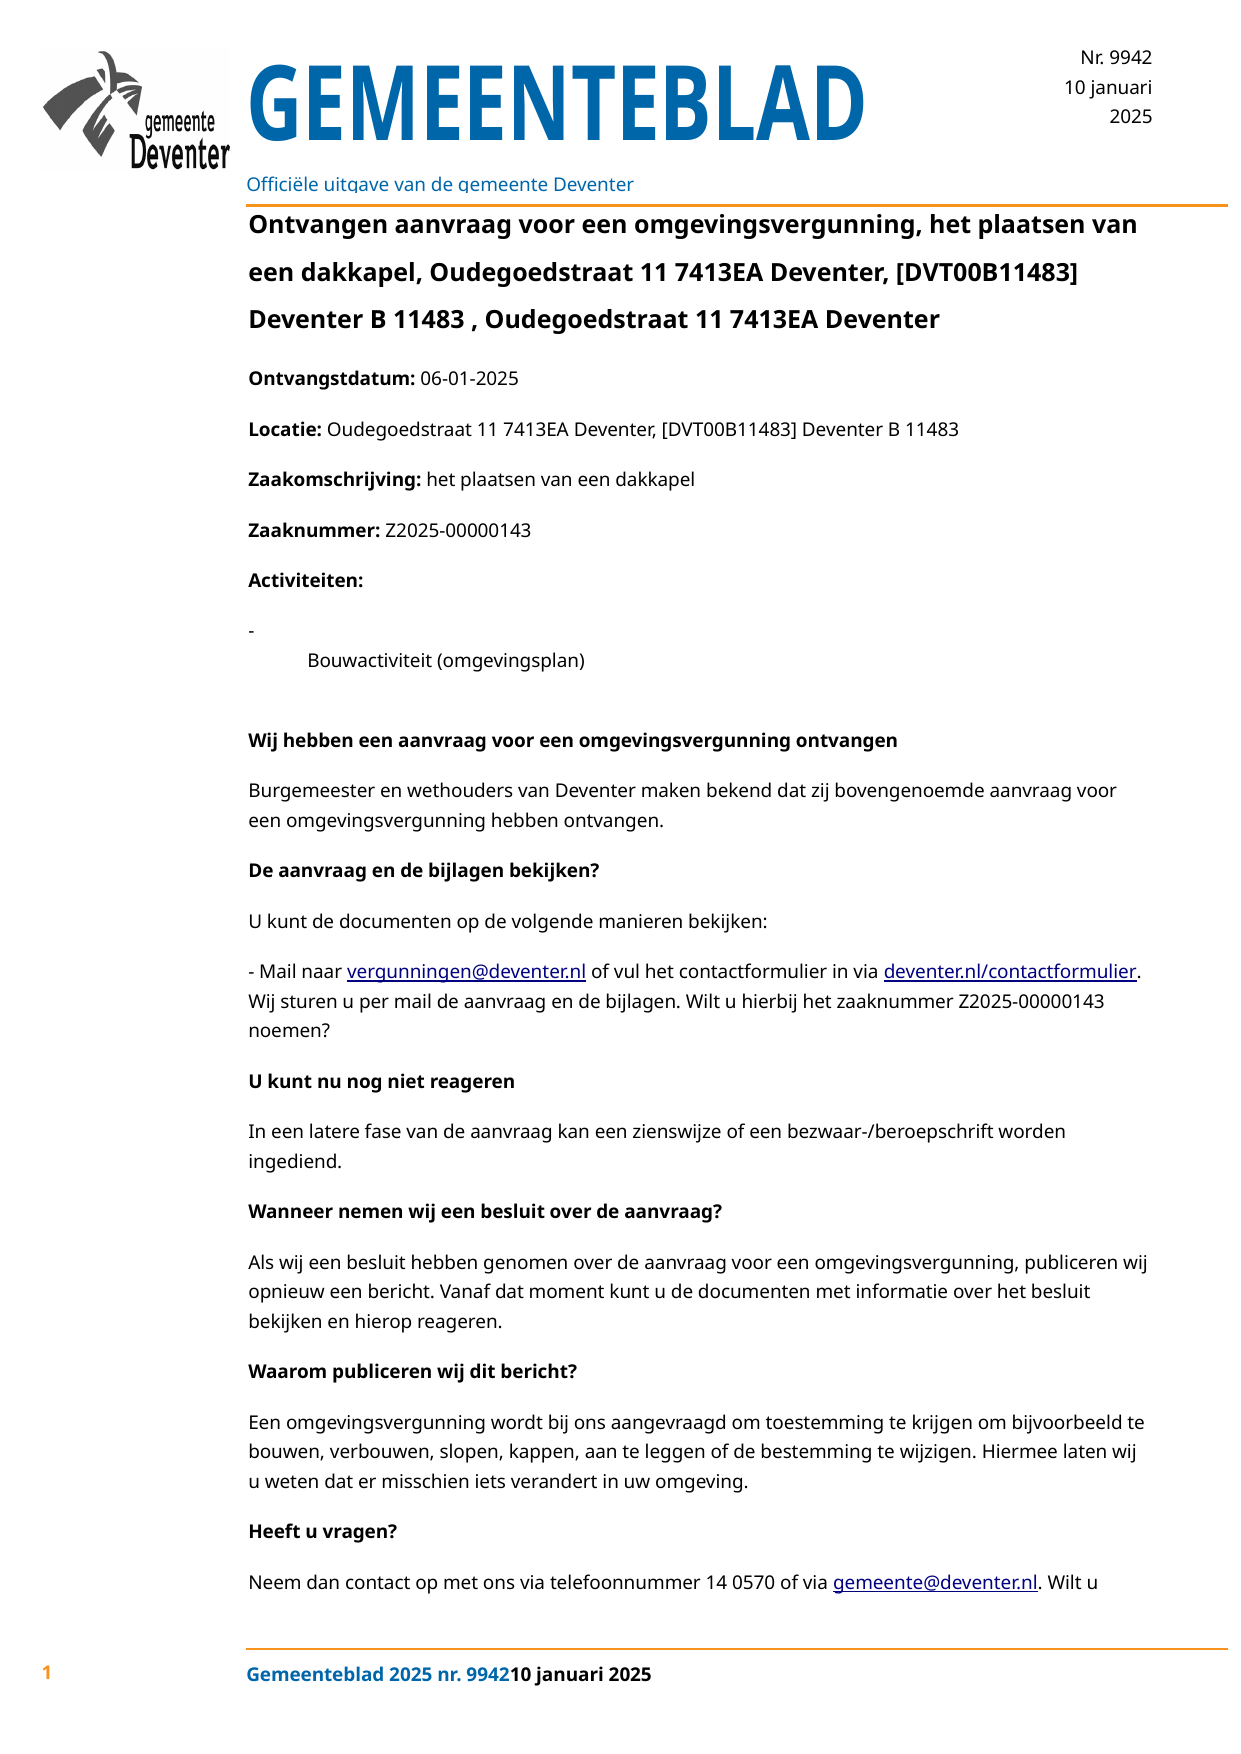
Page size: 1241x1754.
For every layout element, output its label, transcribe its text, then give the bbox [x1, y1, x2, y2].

text Waarom publiceren wij dit bericht? [248, 1358, 1152, 1384]
text Als wij een besluit hebben genomen over de aanvraag voor een omgevingsvergunning, publiceren wij opnieuw een bericht. Vanaf dat moment kunt u de documenten met informatie over het besluit bekijken en hierop reageren. [248, 1249, 1152, 1334]
text U kunt nu nog niet reageren [248, 1068, 1152, 1094]
text Ontvangstdatum: 06-01-2025 [248, 366, 1152, 391]
text Wanneer nemen wij een besluit over de aanvraag? [248, 1198, 1152, 1224]
text Activiteiten: [248, 567, 1152, 593]
text Neem dan contact op met ons via telefoonnummer 14 0570 of via gemeente@deventer.nl. Wilt u [248, 1569, 1152, 1594]
text In een latere fase van de aanvraag kan een zienswijze of een bezwaar-/beroepschrift worden ingediend. [248, 1118, 1152, 1174]
list Bouwactiviteit (omgevingsplan) [248, 647, 1152, 673]
text Wij hebben een aanvraag voor een omgevingsvergunning ontvangen [248, 727, 1152, 753]
text Zaaknummer: Z2025-00000143 [248, 517, 1152, 542]
text Een omgevingsvergunning wordt bij ons aangevraagd om toestemming te krijgen om bijvoorbeeld te bouwen, verbouwen, slopen, kappen, aan te leggen of de bestemming te wijzigen. Hiermee laten wij u weten dat er misschien iets verandert in uw omgeving. [248, 1409, 1152, 1494]
text U kunt de documenten op de volgende manieren bekijken: [248, 908, 1152, 934]
text Burgemeester en wethouders van Deventer maken bekend dat zij bovengenoemde aanvraag voor een omgevingsvergunning hebben ontvangen. [248, 778, 1152, 833]
text Ontvangen aanvraag voor een omgevingsvergunning, het plaatsen van een dakkapel, Oudegoedstraat 11 7413EA Deventer, [DVT00B11483] Deventer B 11483 , Oudegoedstraat 11 7413EA Deventer [248, 207, 1152, 336]
picture [41, 47, 231, 172]
text Locatie: Oudegoedstraat 11 7413EA Deventer, [DVT00B11483] Deventer B 11483 [248, 416, 1152, 442]
text Heeft u vragen? [248, 1518, 1152, 1544]
text - Mail naar vergunningen@deventer.nl of vul het contactformulier in via deventer.nl/contactformulier. Wij sturen u per mail de aanvraag en de bijlagen. Wilt u hierbij het zaaknummer Z2025-00000143 noemen? [248, 958, 1152, 1043]
text De aanvraag en de bijlagen bekijken? [248, 858, 1152, 883]
text Zaakomschrijving: het plaatsen van een dakkapel [248, 466, 1152, 492]
